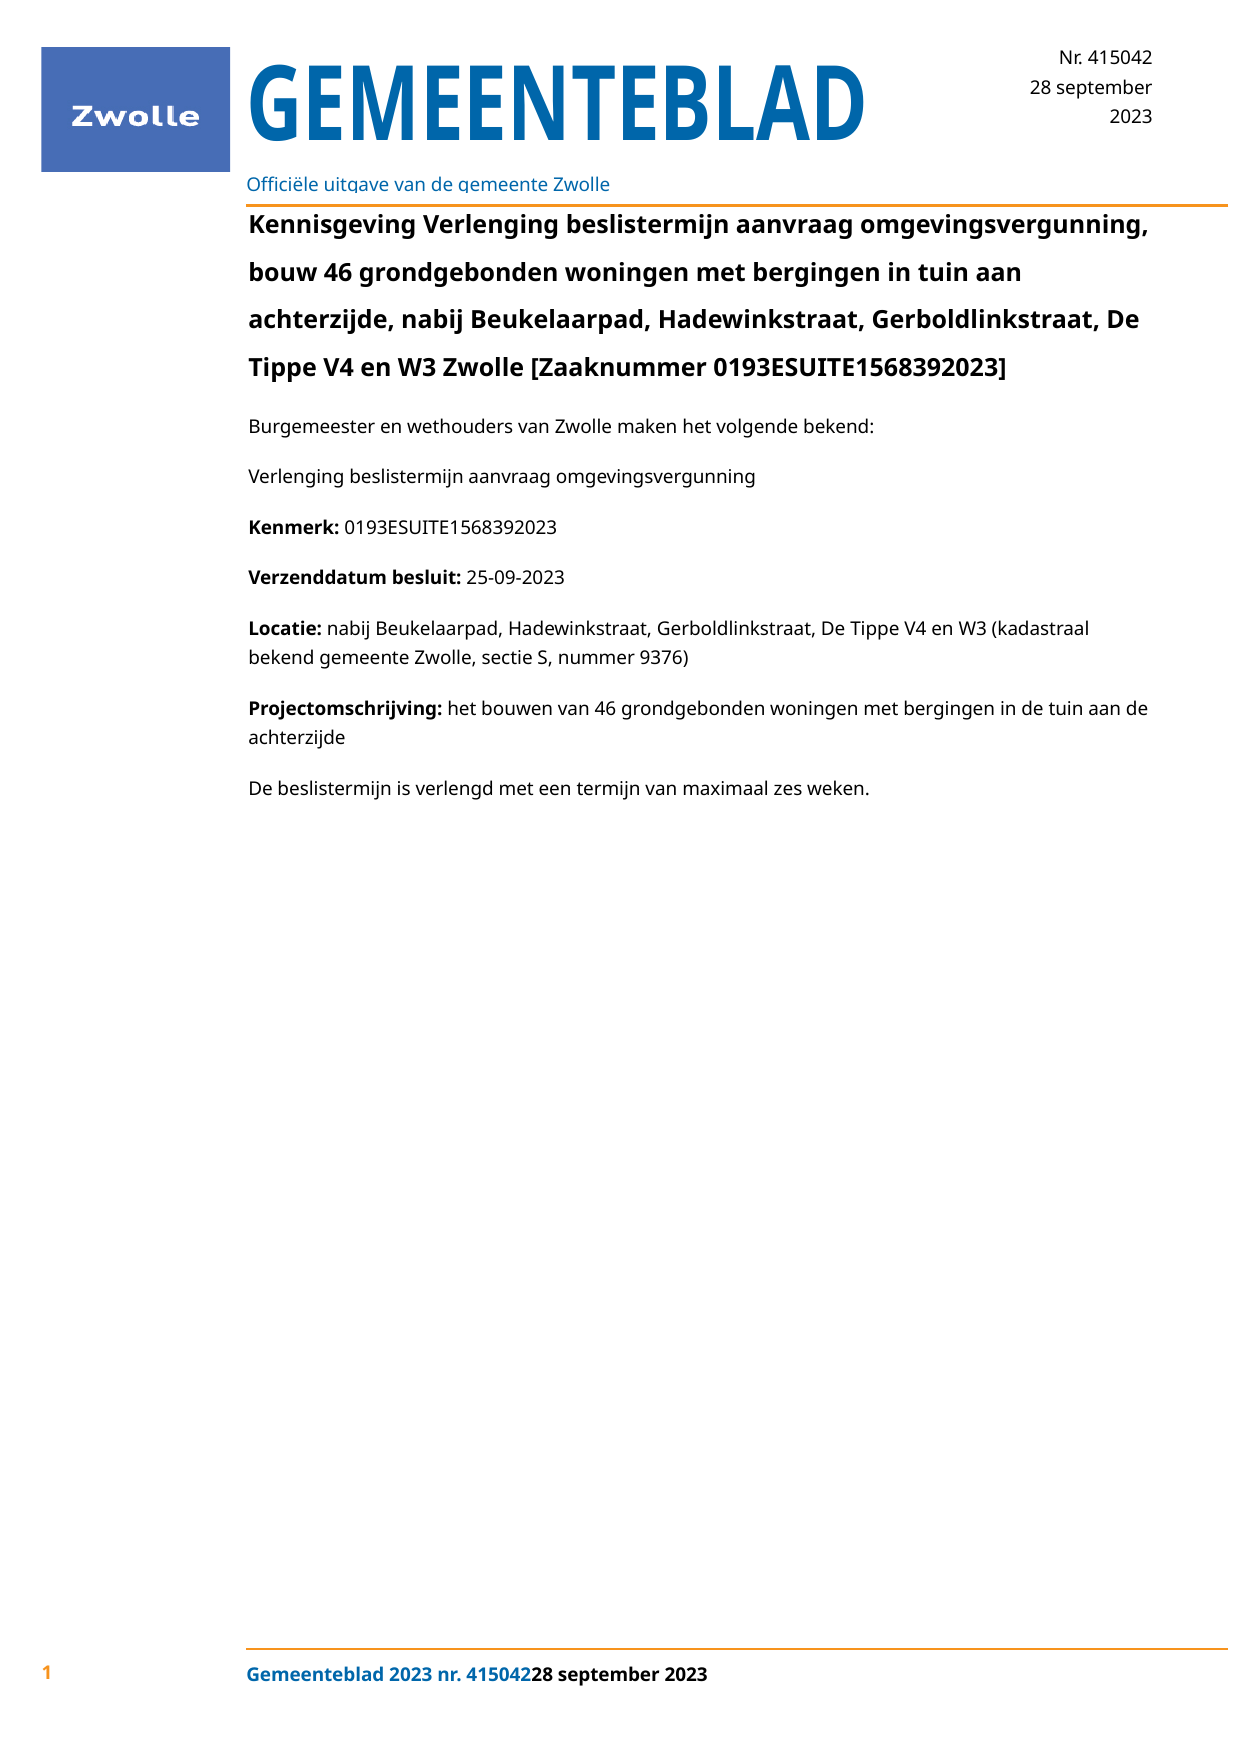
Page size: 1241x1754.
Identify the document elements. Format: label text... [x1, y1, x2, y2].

text Locatie: nabij Beukelaarpad, Hadewinkstraat, Gerboldlinkstraat, De Tippe V4 en W3 (kadastraal bekend gemeente Zwolle, sectie S, nummer 9376) [248, 615, 1152, 670]
text Kenmerk: 0193ESUITE1568392023 [248, 514, 1152, 540]
text Verlenging beslistermijn aanvraag omgevingsvergunning [248, 463, 1152, 489]
text Verzenddatum besluit: 25-09-2023 [248, 564, 1152, 590]
text Projectomschrijving: het bouwen van 46 grondgebonden woningen met bergingen in de tuin aan de achterzijde [248, 695, 1152, 750]
text De beslistermijn is verlengd met een termijn van maximaal zes weken. [248, 775, 1152, 801]
picture [41, 47, 231, 172]
text Burgemeester en wethouders van Zwolle maken het volgende bekend: [248, 413, 1152, 439]
text Kennisgeving Verlenging beslistermijn aanvraag omgevingsvergunning, bouw 46 grondgebonden woningen met bergingen in tuin aan achterzijde, nabij Beukelaarpad, Hadewinkstraat, Gerboldlinkstraat, De Tippe V4 en W3 Zwolle [Zaaknummer 0193ESUITE1568392023] [248, 207, 1152, 384]
